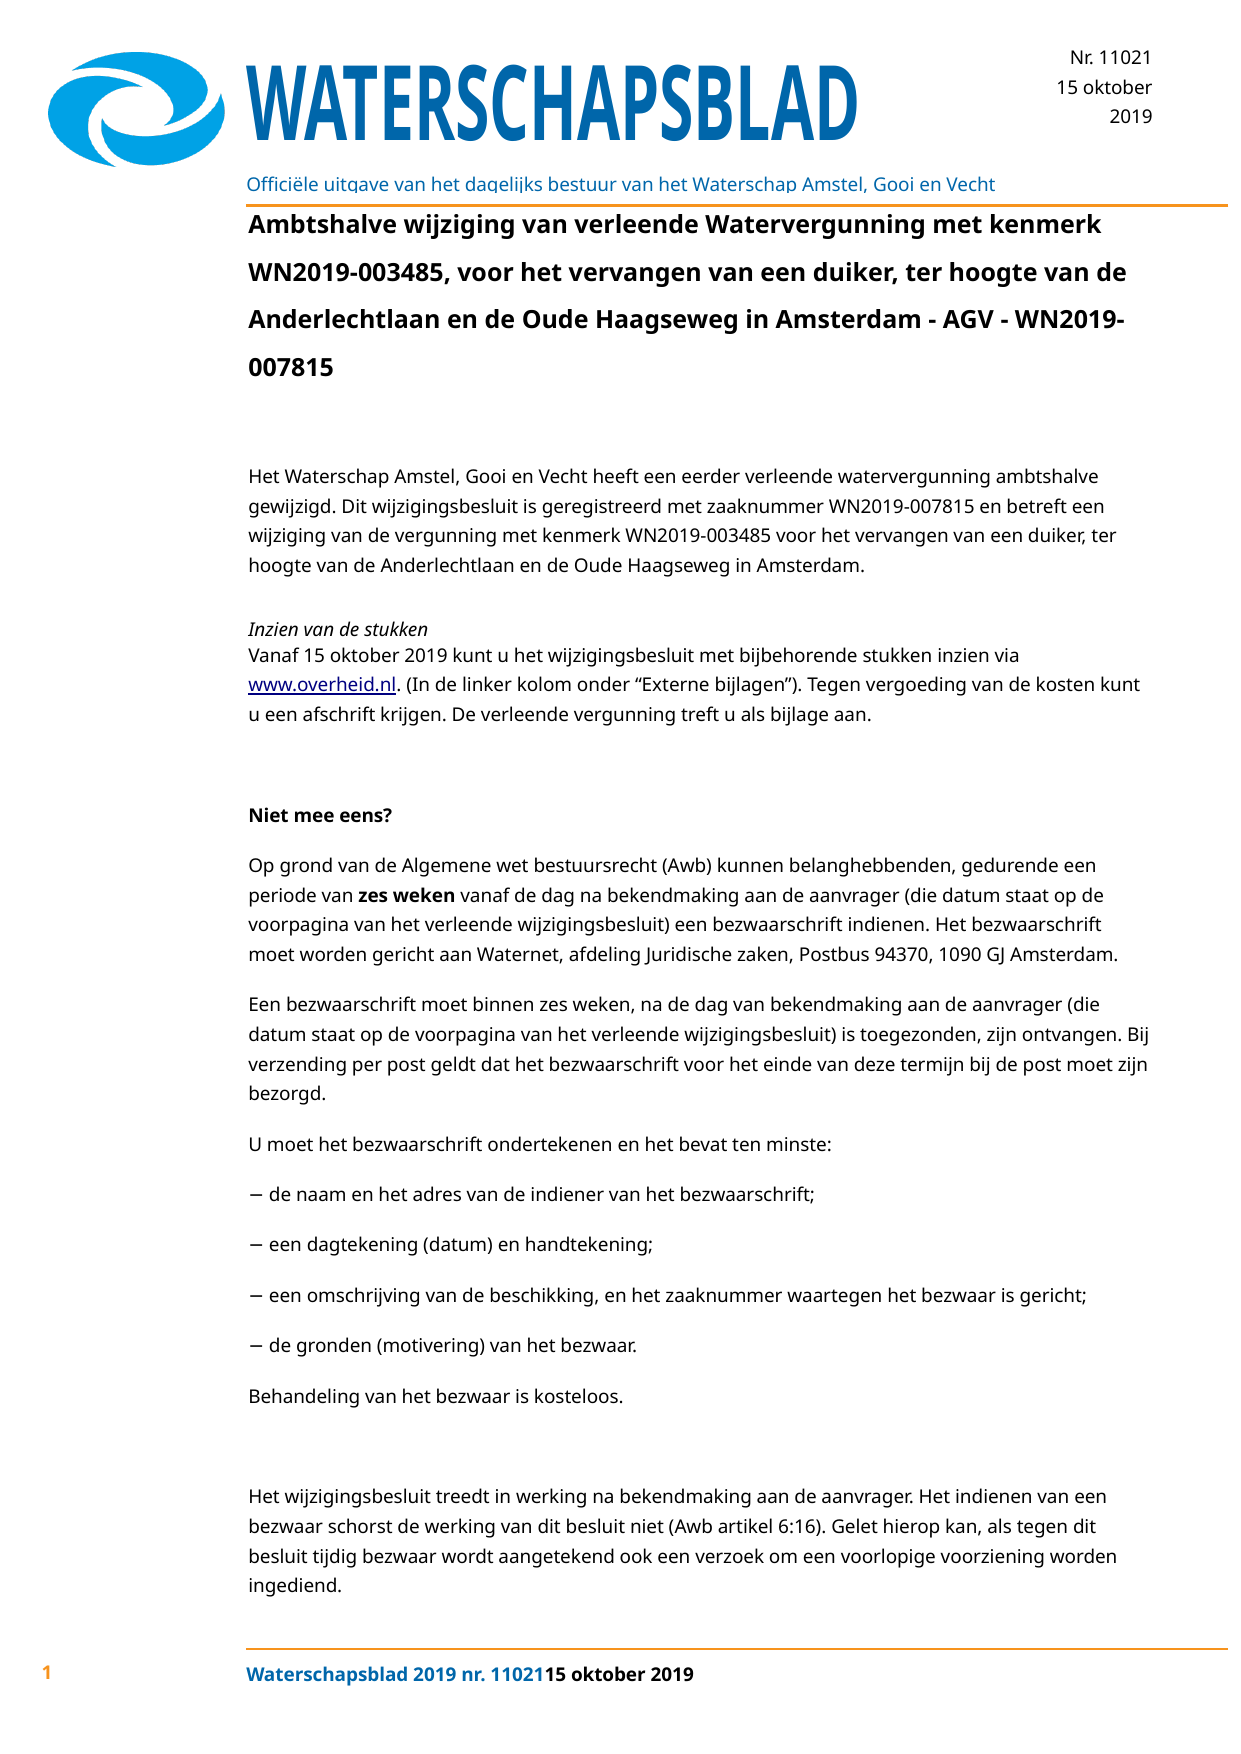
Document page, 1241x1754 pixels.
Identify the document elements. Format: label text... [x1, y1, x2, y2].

text Het Waterschap Amstel, Gooi en Vecht heeft een eerder verleende watervergunning ambtshalve gewijzigd. Dit wijzigingsbesluit is geregistreerd met zaaknummer WN2019-007815 en betreft een wijziging van de vergunning met kenmerk WN2019-003485 voor het vervangen van een duiker, ter hoogte van de Anderlechtlaan en de Oude Haagseweg in Amsterdam. [248, 463, 1152, 578]
text Een bezwaarschrift moet binnen zes weken, na de dag van bekendmaking aan de aanvrager (die datum staat op de voorpagina van het verleende wijzigingsbesluit) is toegezonden, zijn ontvangen. Bij verzending per post geldt dat het bezwaarschrift voor het einde van deze termijn bij de post moet zijn bezorgd. [248, 992, 1152, 1106]
text Het wijzigingsbesluit treedt in werking na bekendmaking aan de aanvrager. Het indienen van een bezwaar schorst de werking van dit besluit niet (Awb artikel 6:16). Gelet hierop kan, als tegen dit besluit tijdig bezwaar wordt aangetekend ook een verzoek om een voorlopige voorziening worden ingediend. [248, 1484, 1152, 1598]
text − een omschrijving van de beschikking, en het zaaknummer waartegen het bezwaar is gericht; [248, 1282, 1152, 1308]
text Inzien van de stukken [248, 616, 1152, 642]
text Ambtshalve wijziging van verleende Watervergunning met kenmerk WN2019-003485, voor het vervangen van een duiker, ter hoogte van de Anderlechtlaan en de Oude Haagseweg in Amsterdam - AGV - WN2019-007815 [248, 207, 1152, 384]
text Vanaf 15 oktober 2019 kunt u het wijzigingsbesluit met bijbehorende stukken inzien via www.overheid.nl. (In de linker kolom onder “Externe bijlagen”). Tegen vergoeding van de kosten kunt u een afschrift krijgen. De verleende vergunning treft u als bijlage aan. [248, 642, 1152, 727]
text Niet mee eens? [248, 802, 1152, 828]
text U moet het bezwaarschrift ondertekenen en het bevat ten minste: [248, 1131, 1152, 1156]
picture [41, 47, 231, 172]
text − de naam en het adres van de indiener van het bezwaarschrift; [248, 1181, 1152, 1207]
text Op grond van de Algemene wet bestuursrecht (Awb) kunnen belanghebbenden, gedurende een periode van zes weken vanaf de dag na bekendmaking aan de aanvrager (die datum staat op de voorpagina van het verleende wijzigingsbesluit) een bezwaarschrift indienen. Het bezwaarschrift moet worden gericht aan Waternet, afdeling Juridische zaken, Postbus 94370, 1090 GJ Amsterdam. [248, 852, 1152, 967]
text − een dagtekening (datum) en handtekening; [248, 1232, 1152, 1257]
text − de gronden (motivering) van het bezwaar. [248, 1332, 1152, 1358]
text Behandeling van het bezwaar is kosteloos. [248, 1383, 1152, 1408]
